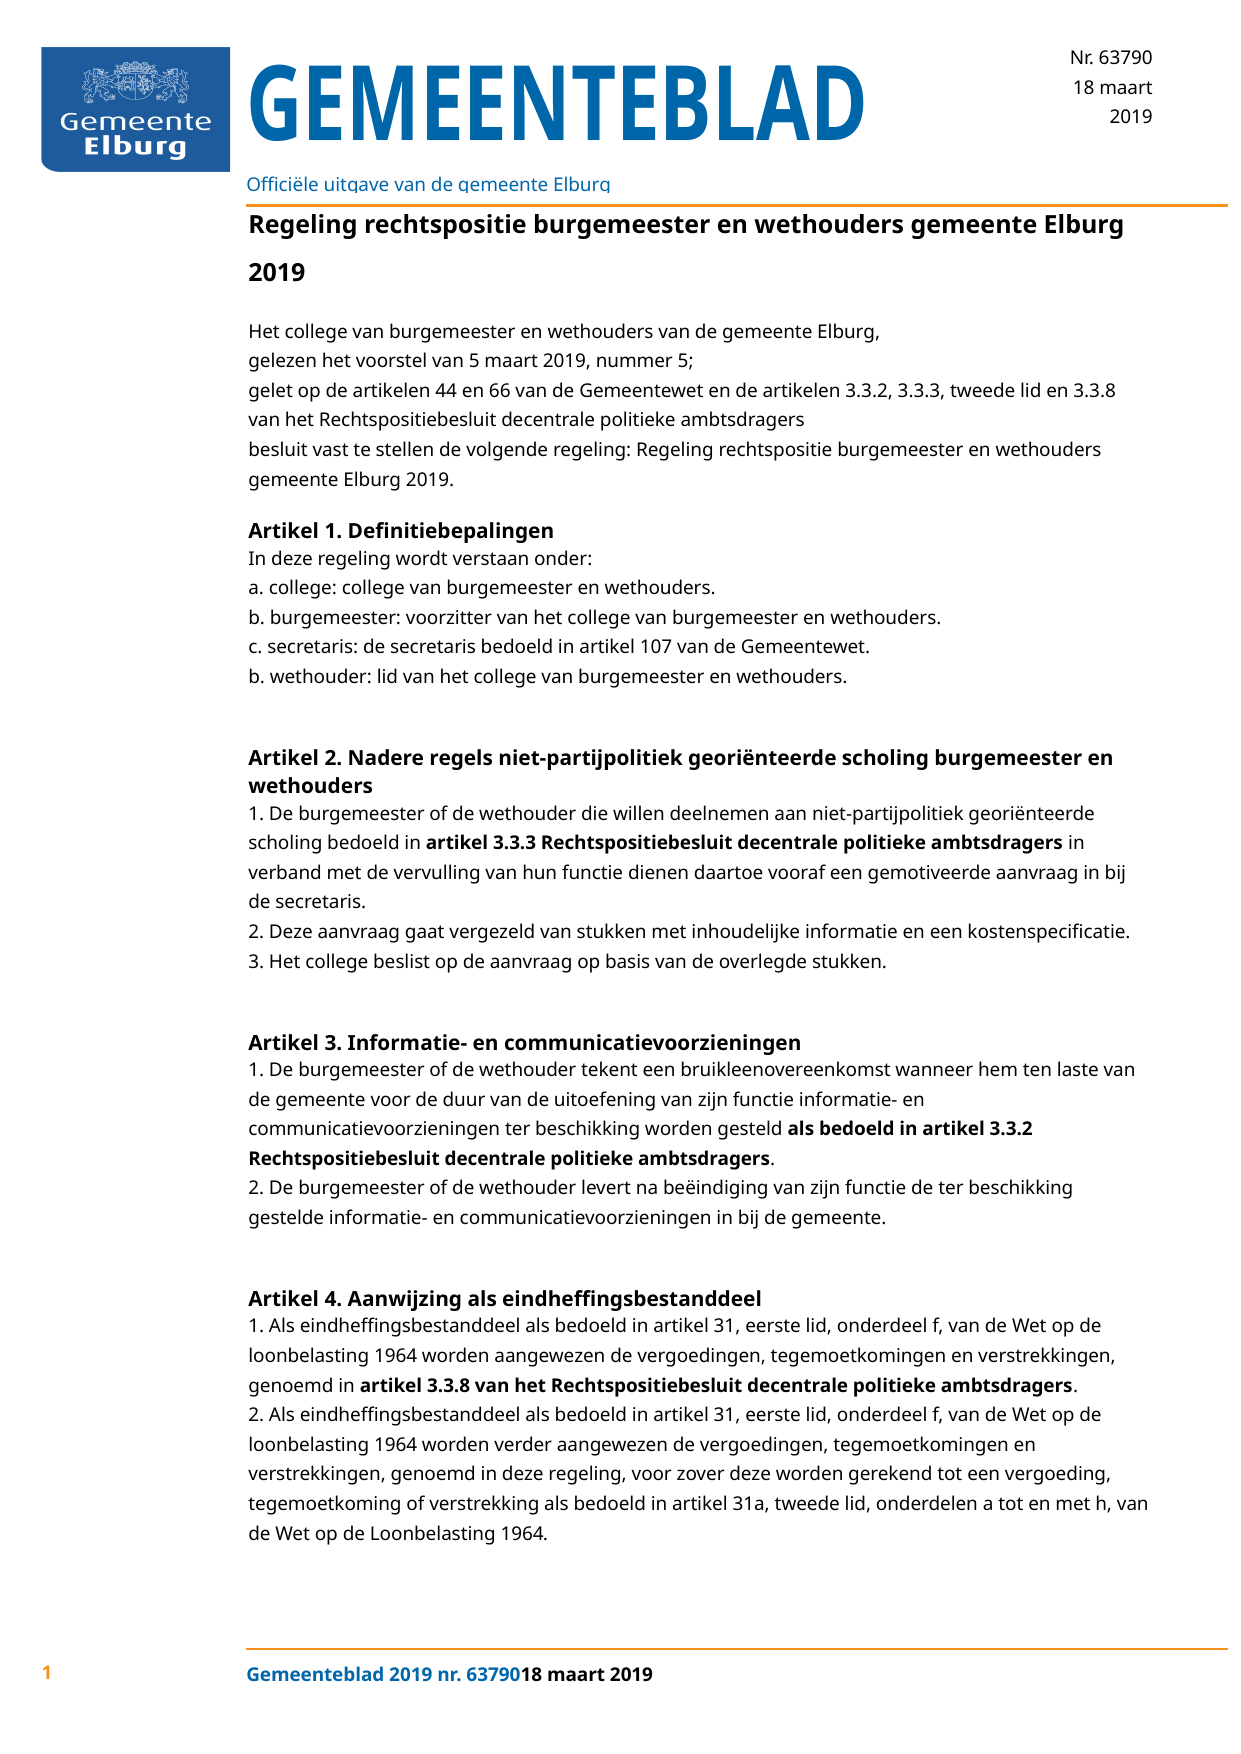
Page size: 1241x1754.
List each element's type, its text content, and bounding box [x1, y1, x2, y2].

text Regeling rechtspositie burgemeester en wethouders gemeente Elburg 2019 [248, 207, 1152, 288]
text 1. De burgemeester of de wethouder tekent een bruikleenovereenkomst wanneer hem ten laste van de gemeente voor de duur van de uitoefening van zijn functie informatie- en communicatievoorzieningen ter beschikking worden gesteld als bedoeld in artikel 3.3.2 Rechtspositiebesluit decentrale politieke ambtsdragers. [248, 1056, 1152, 1171]
text gelet op de artikelen 44 en 66 van de Gemeentewet en de artikelen 3.3.2, 3.3.3, tweede lid en 3.3.8 van het Rechtspositiebesluit decentrale politieke ambtsdragers [248, 377, 1152, 432]
text Het college van burgemeester en wethouders van de gemeente Elburg, [248, 318, 1152, 344]
text In deze regeling wordt verstaan onder: [248, 545, 1152, 570]
text b. wethouder: lid van het college van burgemeester en wethouders. [248, 663, 1152, 689]
text 2. Als eindheffingsbestanddeel als bedoeld in artikel 31, eerste lid, onderdeel f, van de Wet op de loonbelasting 1964 worden verder aangewezen de vergoedingen, tegemoetkomingen en verstrekkingen, genoemd in deze regeling, voor zover deze worden gerekend tot een vergoeding, tegemoetkoming of verstrekking als bedoeld in artikel 31a, tweede lid, onderdelen a tot en met h, van de Wet op de Loonbelasting 1964. [248, 1401, 1152, 1545]
text Artikel 3. Informatie- en communicatievoorzieningen [248, 1028, 1152, 1056]
text b. burgemeester: voorzitter van het college van burgemeester en wethouders. [248, 604, 1152, 629]
text Artikel 2. Nadere regels niet-partijpolitiek georiënteerde scholing burgemeester en wethouders [248, 743, 1152, 800]
text 2. De burgemeester of de wethouder levert na beëindiging van zijn functie de ter beschikking gestelde informatie- en communicatievoorzieningen in bij de gemeente. [248, 1174, 1152, 1230]
text c. secretaris: de secretaris bedoeld in artikel 107 van de Gemeentewet. [248, 633, 1152, 659]
text 2. Deze aanvraag gaat vergezeld van stukken met inhoudelijke informatie en een kostenspecificatie. [248, 918, 1152, 944]
text Artikel 4. Aanwijzing als eindheffingsbestanddeel [248, 1284, 1152, 1313]
text gelezen het voorstel van 5 maart 2019, nummer 5; [248, 347, 1152, 373]
text Artikel 1. Definitiebepalingen [248, 516, 1152, 545]
picture [41, 47, 231, 172]
text 1. Als eindheffingsbestanddeel als bedoeld in artikel 31, eerste lid, onderdeel f, van de Wet op de loonbelasting 1964 worden aangewezen de vergoedingen, tegemoetkomingen en verstrekkingen, genoemd in artikel 3.3.8 van het Rechtspositiebesluit decentrale politieke ambtsdragers. [248, 1313, 1152, 1397]
text 3. Het college beslist op de aanvraag op basis van de overlegde stukken. [248, 948, 1152, 973]
text 1. De burgemeester of de wethouder die willen deelnemen aan niet-partijpolitiek georiënteerde scholing bedoeld in artikel 3.3.3 Rechtspositiebesluit decentrale politieke ambtsdragers in verband met de vervulling van hun functie dienen daartoe vooraf een gemotiveerde aanvraag in bij de secretaris. [248, 800, 1152, 914]
text a. college: college van burgemeester en wethouders. [248, 574, 1152, 600]
text besluit vast te stellen de volgende regeling: Regeling rechtspositie burgemeester en wethouders gemeente Elburg 2019. [248, 436, 1152, 492]
